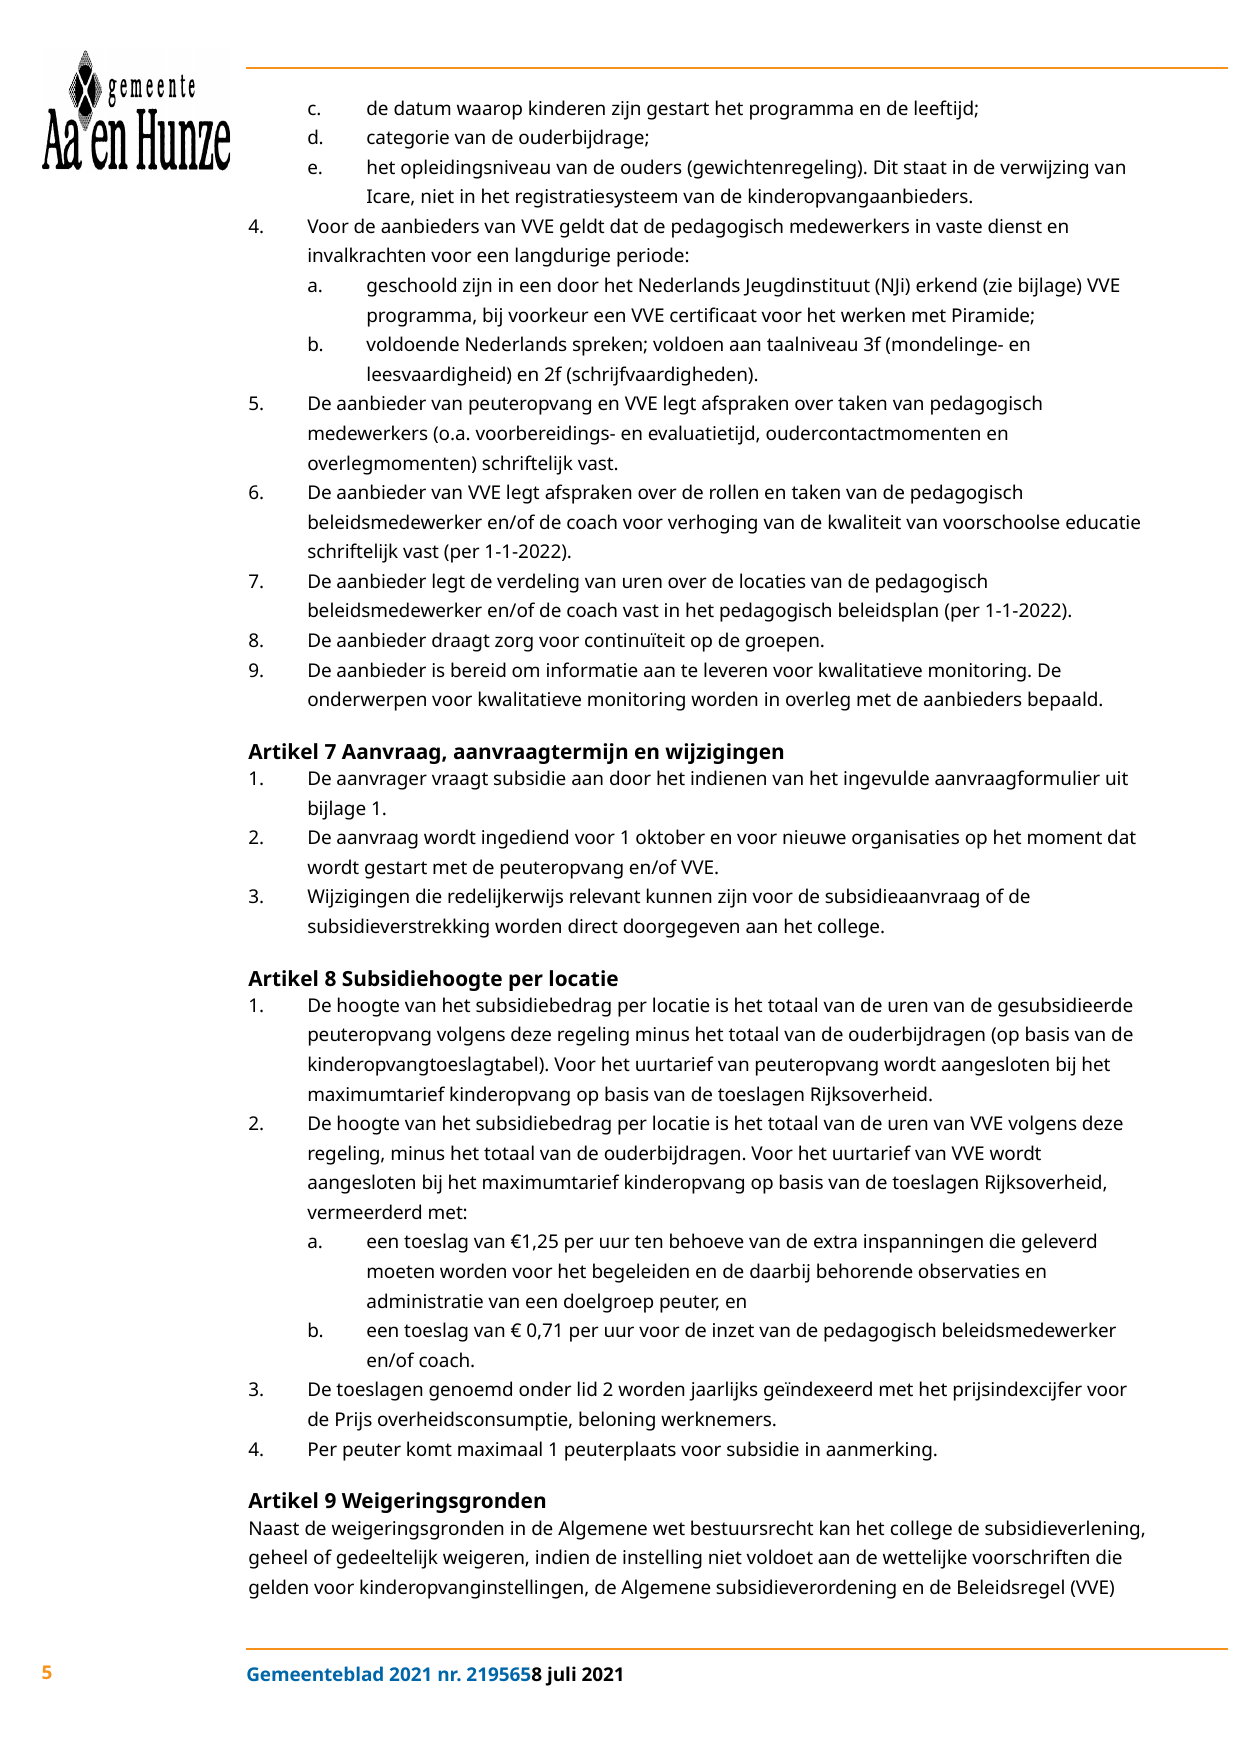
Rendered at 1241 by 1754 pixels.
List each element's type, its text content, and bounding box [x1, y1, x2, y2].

list categorie van de ouderbijdrage; [307, 124, 1152, 150]
list geschoold zijn in een door het Nederlands Jeugdinstituut (NJi) erkend (zie bijlage) VVE programma, bij voorkeur een VVE certificaat voor het werken met Piramide; [307, 272, 1152, 328]
list De aanbieder van VVE legt afspraken over de rollen en taken van de pedagogisch beleidsmedewerker en/of de coach voor verhoging van de kwaliteit van voorschoolse educatie schriftelijk vast (per 1-1-2022). [248, 479, 1152, 564]
list Voor de aanbieders van VVE geldt dat de pedagogisch medewerkers in vaste dienst en invalkrachten voor een langdurige periode: [248, 213, 1152, 268]
list De aanvraag wordt ingediend voor 1 oktober en voor nieuwe organisaties op het moment dat wordt gestart met de peuteropvang en/of VVE. [248, 824, 1152, 880]
list De aanbieder legt de verdeling van uren over de locaties van de pedagogisch beleidsmedewerker en/of de coach vast in het pedagogisch beleidsplan (per 1-1-2022). [248, 568, 1152, 623]
list een toeslag van € 0,71 per uur voor de inzet van de pedagogisch beleidsmedewerker en/of coach. [307, 1317, 1152, 1373]
list Wijzigingen die redelijkerwijs relevant kunnen zijn voor de subsidieaanvraag of de subsidieverstrekking worden direct doorgegeven aan het college. [248, 884, 1152, 939]
list voldoende Nederlands spreken; voldoen aan taalniveau 3f (mondelinge- en leesvaardigheid) en 2f (schrijfvaardigheden). [307, 331, 1152, 387]
list De hoogte van het subsidiebedrag per locatie is het totaal van de uren van VVE volgens deze regeling, minus het totaal van de ouderbijdragen. Voor het uurtarief van VVE wordt aangesloten bij het maximumtarief kinderopvang op basis van de toeslagen Rijksoverheid, vermeerderd met: [248, 1110, 1152, 1225]
text Artikel 8 Subsidiehoogte per locatie [248, 964, 1152, 992]
list De hoogte van het subsidiebedrag per locatie is het totaal van de uren van de gesubsidieerde peuteropvang volgens deze regeling minus het totaal van de ouderbijdragen (op basis van de kinderopvangtoeslagtabel). Voor het uurtarief van peuteropvang wordt aangesloten bij het maximumtarief kinderopvang op basis van de toeslagen Rijksoverheid. [248, 992, 1152, 1107]
list De aanbieder is bereid om informatie aan te leveren voor kwalitatieve monitoring. De onderwerpen voor kwalitatieve monitoring worden in overleg met de aanbieders bepaald. [248, 657, 1152, 712]
list Per peuter komt maximaal 1 peuterplaats voor subsidie in aanmerking. [248, 1436, 1152, 1462]
list de datum waarop kinderen zijn gestart het programma en de leeftijd; [307, 95, 1152, 121]
list De aanbieder draagt zorg voor continuïteit op de groepen. [248, 627, 1152, 653]
text Artikel 9 Weigeringsgronden [248, 1486, 1152, 1515]
list het opleidingsniveau van de ouders (gewichtenregeling). Dit staat in de verwijzing van Icare, niet in het registratiesysteem van de kinderopvangaanbieders. [307, 154, 1152, 209]
text Naast de weigeringsgronden in de Algemene wet bestuursrecht kan het college de subsidieverlening, geheel of gedeeltelijk weigeren, indien de instelling niet voldoet aan de wettelijke voorschriften die gelden voor kinderopvanginstellingen, de Algemene subsidieverordening en de Beleidsregel (VVE) [248, 1515, 1152, 1599]
list een toeslag van €1,25 per uur ten behoeve van de extra inspanningen die geleverd moeten worden voor het begeleiden en de daarbij behorende observaties en administratie van een doelgroep peuter, en [307, 1229, 1152, 1314]
list De aanvrager vraagt subsidie aan door het indienen van het ingevulde aanvraagformulier uit bijlage 1. [248, 765, 1152, 821]
list De toeslagen genoemd onder lid 2 worden jaarlijks geïndexeerd met het prijsindexcijfer voor de Prijs overheidsconsumptie, beloning werknemers. [248, 1377, 1152, 1432]
list De aanbieder van peuteropvang en VVE legt afspraken over taken van pedagogisch medewerkers (o.a. voorbereidings- en evaluatietijd, oudercontactmomenten en overlegmomenten) schriftelijk vast. [248, 391, 1152, 476]
text Artikel 7 Aanvraag, aanvraagtermijn en wijzigingen [248, 737, 1152, 765]
picture [41, 47, 231, 172]
